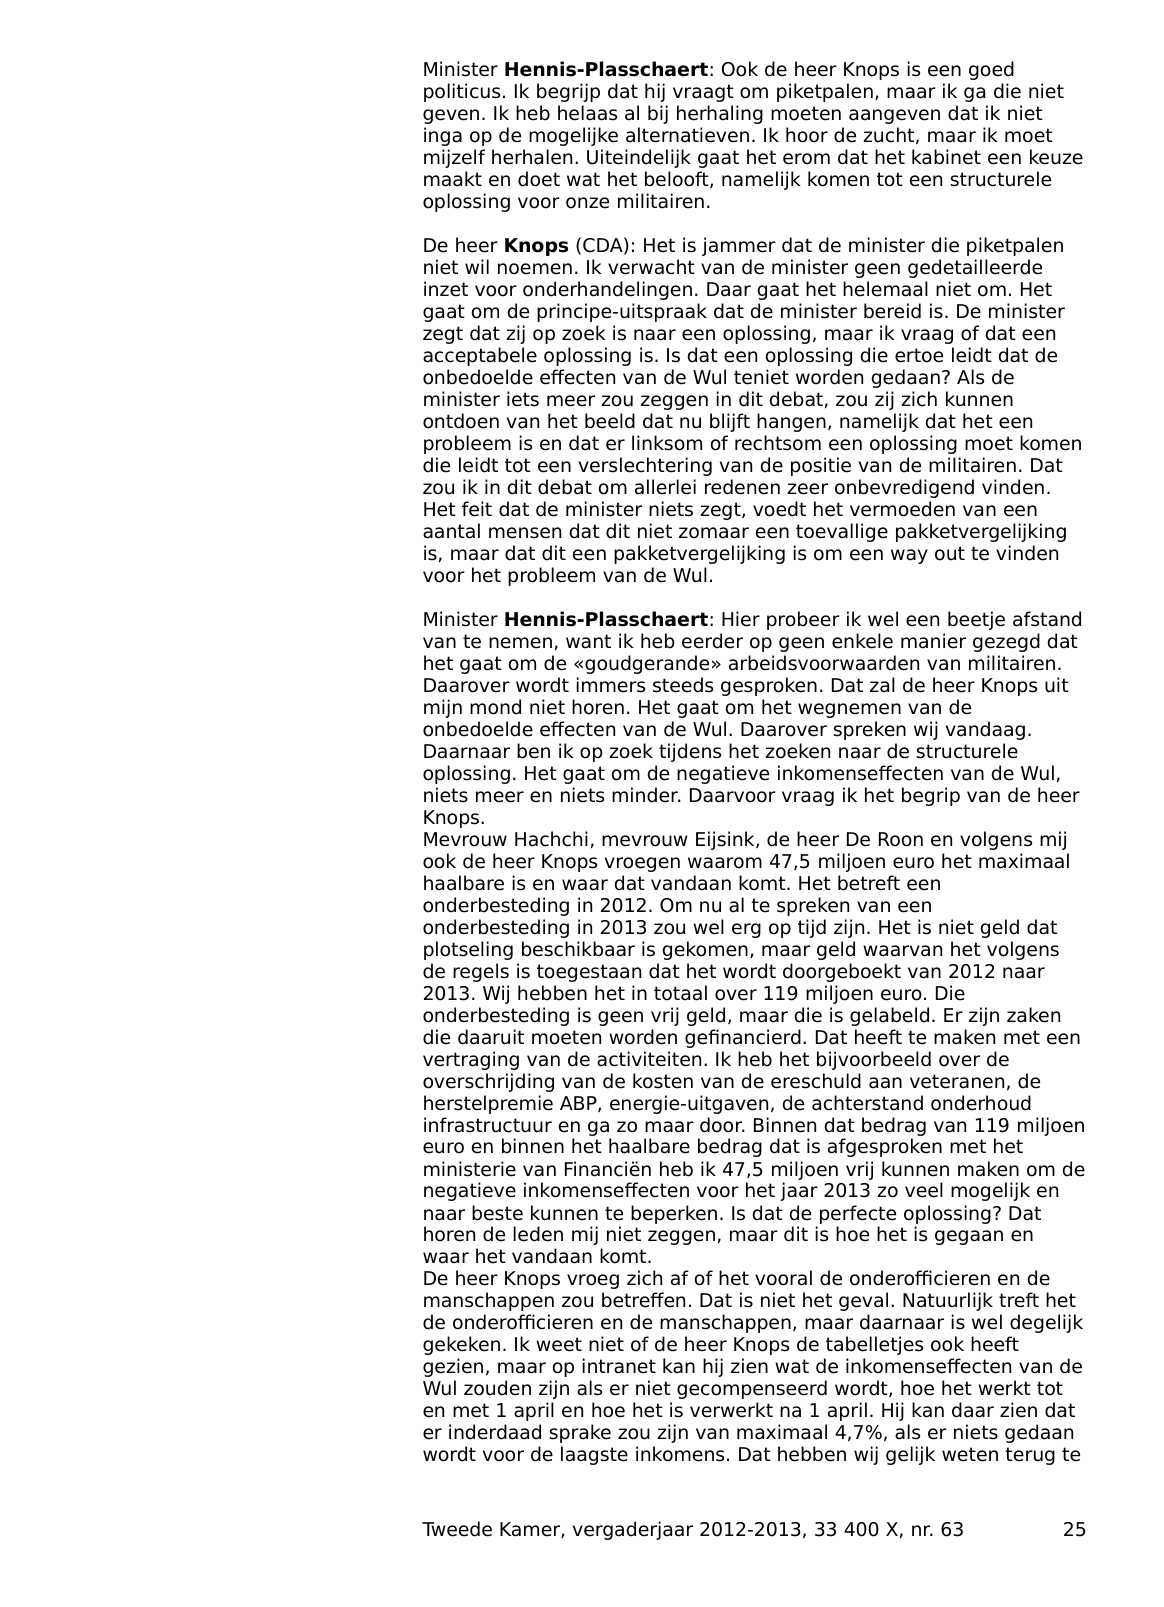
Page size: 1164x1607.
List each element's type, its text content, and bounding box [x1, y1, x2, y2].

text De heer Knops vroeg zich af of het vooral de onderofficieren en de manschappen zou betreffen. Dat is niet het geval. Natuurlijk treft het de onderofficieren en de manschappen, maar daarnaar is wel degelijk gekeken. Ik weet niet of de heer Knops de tabelletjes ook heeft gezien, maar op intranet kan hij zien wat de inkomenseffecten van de Wul zouden zijn als er niet gecompenseerd wordt, hoe het werkt tot en met 1 april en hoe het is verwerkt na 1 april. Hij kan daar zien dat er inderdaad sprake zou zijn van maximaal 4,7%, als er niets gedaan wordt voor de laagste inkomens. Dat hebben wij gelijk weten terug te [422, 1268, 1087, 1466]
text Mevrouw Hachchi, mevrouw Eijsink, de heer De Roon en volgens mij ook de heer Knops vroegen waarom 47,5 miljoen euro het maximaal haalbare is en waar dat vandaan komt. Het betreft een onderbesteding in 2012. Om nu al te spreken van een onderbesteding in 2013 zou wel erg op tijd zijn. Het is niet geld dat plotseling beschikbaar is gekomen, maar geld waarvan het volgens de regels is toegestaan dat het wordt doorgeboekt van 2012 naar 2013. Wij hebben het in totaal over 119 miljoen euro. Die onderbesteding is geen vrij geld, maar die is gelabeld. Er zijn zaken die daaruit moeten worden gefinancierd. Dat heeft te maken met een vertraging van de activiteiten. Ik heb het bijvoorbeeld over de overschrijding van de kosten van de ereschuld aan veteranen, de herstelpremie ABP, energie-uitgaven, de achterstand onderhoud infrastructuur en ga zo maar door. Binnen dat bedrag van 119 miljoen euro en binnen het haalbare bedrag dat is afgesproken met het ministerie van Financiën heb ik 47,5 miljoen vrij kunnen maken om de negatieve inkomenseffecten voor het jaar 2013 zo veel mogelijk en naar beste kunnen te beperken. Is dat de perfecte oplossing? Dat horen de leden mij niet zeggen, maar dit is hoe het is gegaan en waar het vandaan komt. [422, 829, 1087, 1268]
text Minister Hennis-Plasschaert: Hier probeer ik wel een beetje afstand van te nemen, want ik heb eerder op geen enkele manier gezegd dat het gaat om de «goudgerande» arbeidsvoorwaarden van militairen. Daarover wordt immers steeds gesproken. Dat zal de heer Knops uit mijn mond niet horen. Het gaat om het wegnemen van de onbedoelde effecten van de Wul. Daarover spreken wij vandaag. Daarnaar ben ik op zoek tijdens het zoeken naar de structurele oplossing. Het gaat om de negatieve inkomenseffecten van de Wul, niets meer en niets minder. Daarvoor vraag ik het begrip van de heer Knops. [422, 609, 1087, 829]
text Minister Hennis-Plasschaert: Ook de heer Knops is een goed politicus. Ik begrijp dat hij vraagt om piketpalen, maar ik ga die niet geven. Ik heb helaas al bij herhaling moeten aangeven dat ik niet inga op de mogelijke alternatieven. Ik hoor de zucht, maar ik moet mijzelf herhalen. Uiteindelijk gaat het erom dat het kabinet een keuze maakt en doet wat het belooft, namelijk komen tot een structurele oplossing voor onze militairen. [422, 59, 1087, 213]
text De heer Knops (CDA): Het is jammer dat de minister die piketpalen niet wil noemen. Ik verwacht van de minister geen gedetailleerde inzet voor onderhandelingen. Daar gaat het helemaal niet om. Het gaat om de principe-uitspraak dat de minister bereid is. De minister zegt dat zij op zoek is naar een oplossing, maar ik vraag of dat een acceptabele oplossing is. Is dat een oplossing die ertoe leidt dat de onbedoelde effecten van de Wul teniet worden gedaan? Als de minister iets meer zou zeggen in dit debat, zou zij zich kunnen ontdoen van het beeld dat nu blijft hangen, namelijk dat het een probleem is en dat er linksom of rechtsom een oplossing moet komen die leidt tot een verslechtering van de positie van de militairen. Dat zou ik in dit debat om allerlei redenen zeer onbevredigend vinden. Het feit dat de minister niets zegt, voedt het vermoeden van een aantal mensen dat dit niet zomaar een toevallige pakketvergelijking is, maar dat dit een pakketvergelijking is om een way out te vinden voor het probleem van de Wul. [422, 235, 1087, 587]
